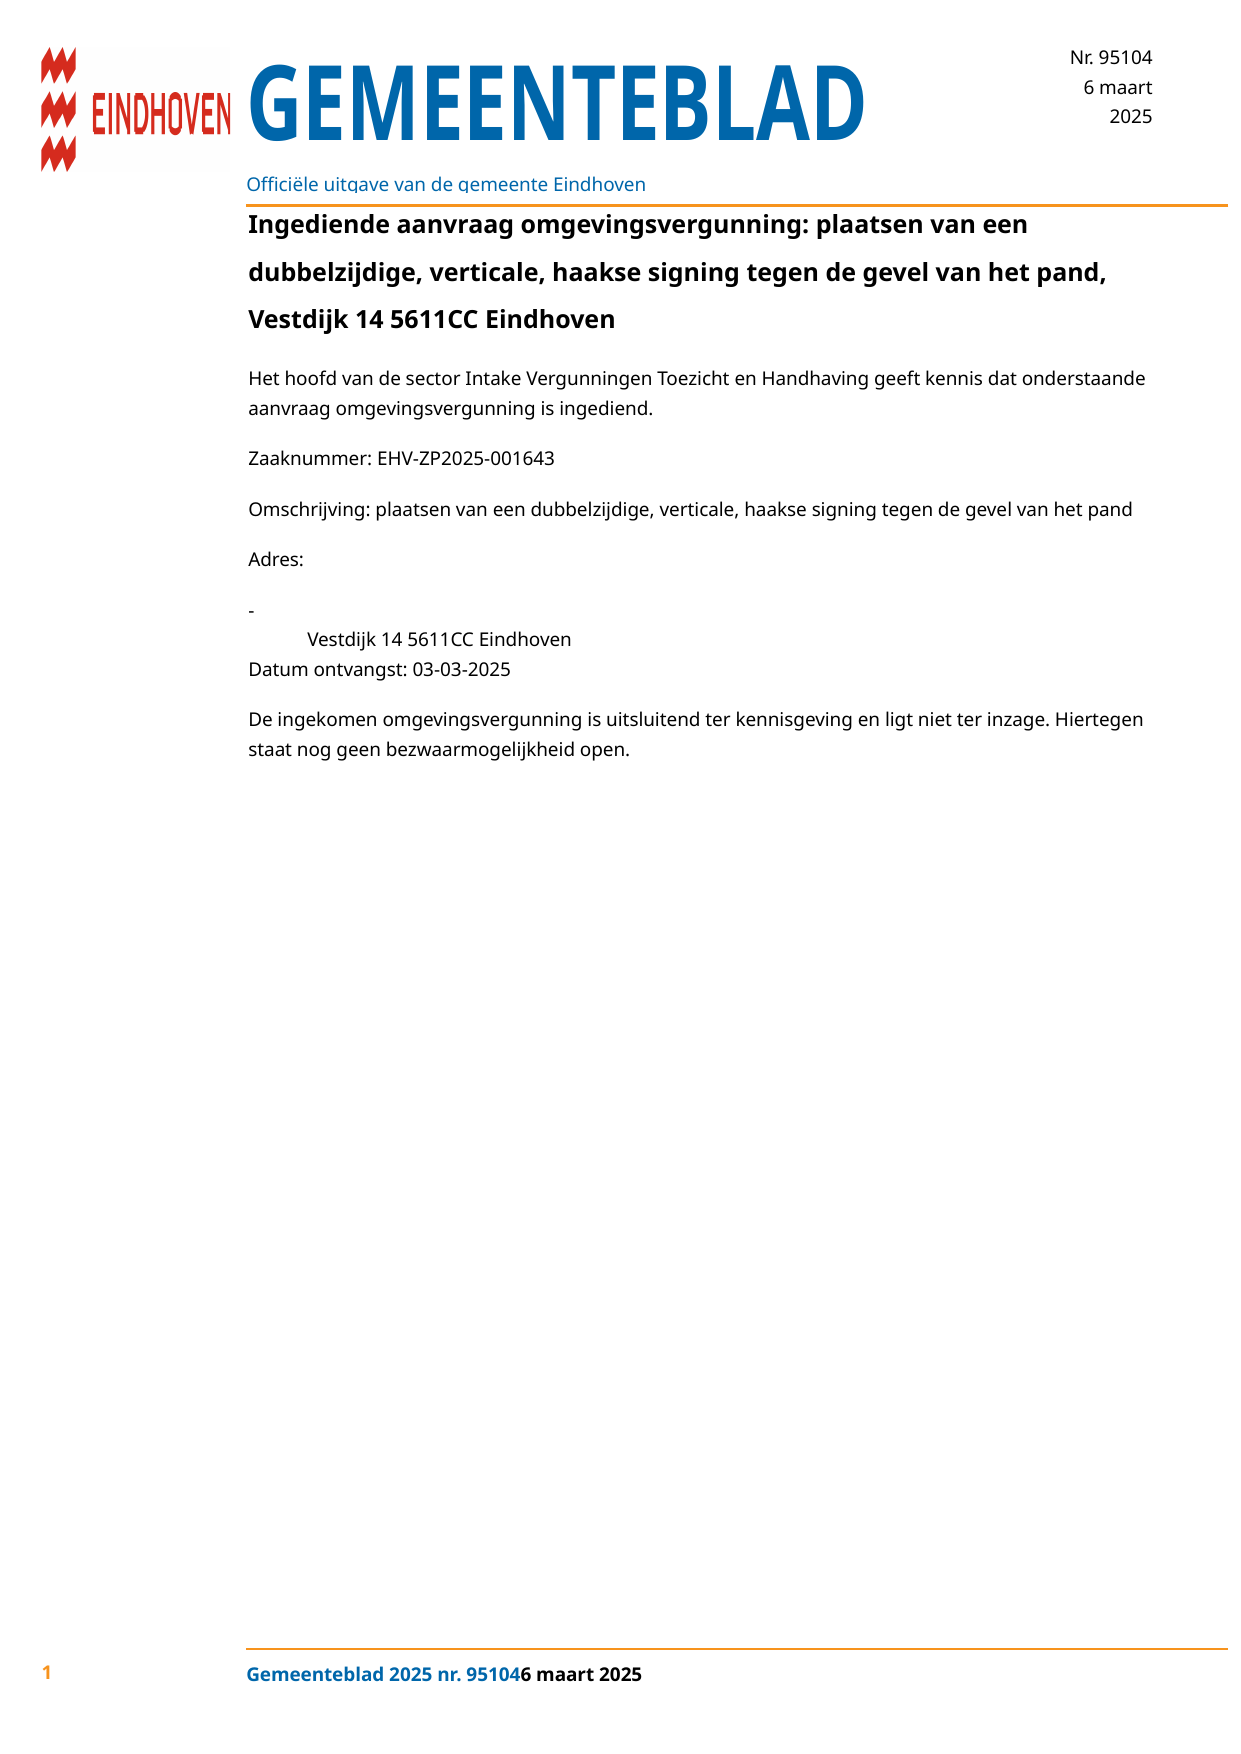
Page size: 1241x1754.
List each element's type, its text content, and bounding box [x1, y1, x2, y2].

text De ingekomen omgevingsvergunning is uitsluitend ter kennisgeving en ligt niet ter inzage. Hiertegen staat nog geen bezwaarmogelijkheid open. [248, 706, 1152, 762]
picture [41, 47, 231, 172]
text Ingediende aanvraag omgevingsvergunning: plaatsen van een dubbelzijdige, verticale, haakse signing tegen de gevel van het pand, Vestdijk 14 5611CC Eindhoven [248, 207, 1152, 336]
text Het hoofd van de sector Intake Vergunningen Toezicht en Handhaving geeft kennis dat onderstaande aanvraag omgevingsvergunning is ingediend. [248, 366, 1152, 421]
list Vestdijk 14 5611CC Eindhoven [248, 626, 1152, 652]
text Omschrijving: plaatsen van een dubbelzijdige, verticale, haakse signing tegen de gevel van het pand [248, 496, 1152, 522]
text Adres: [248, 546, 1152, 572]
text Datum ontvangst: 03-03-2025 [248, 656, 1152, 682]
text Zaaknummer: EHV-ZP2025-001643 [248, 446, 1152, 471]
